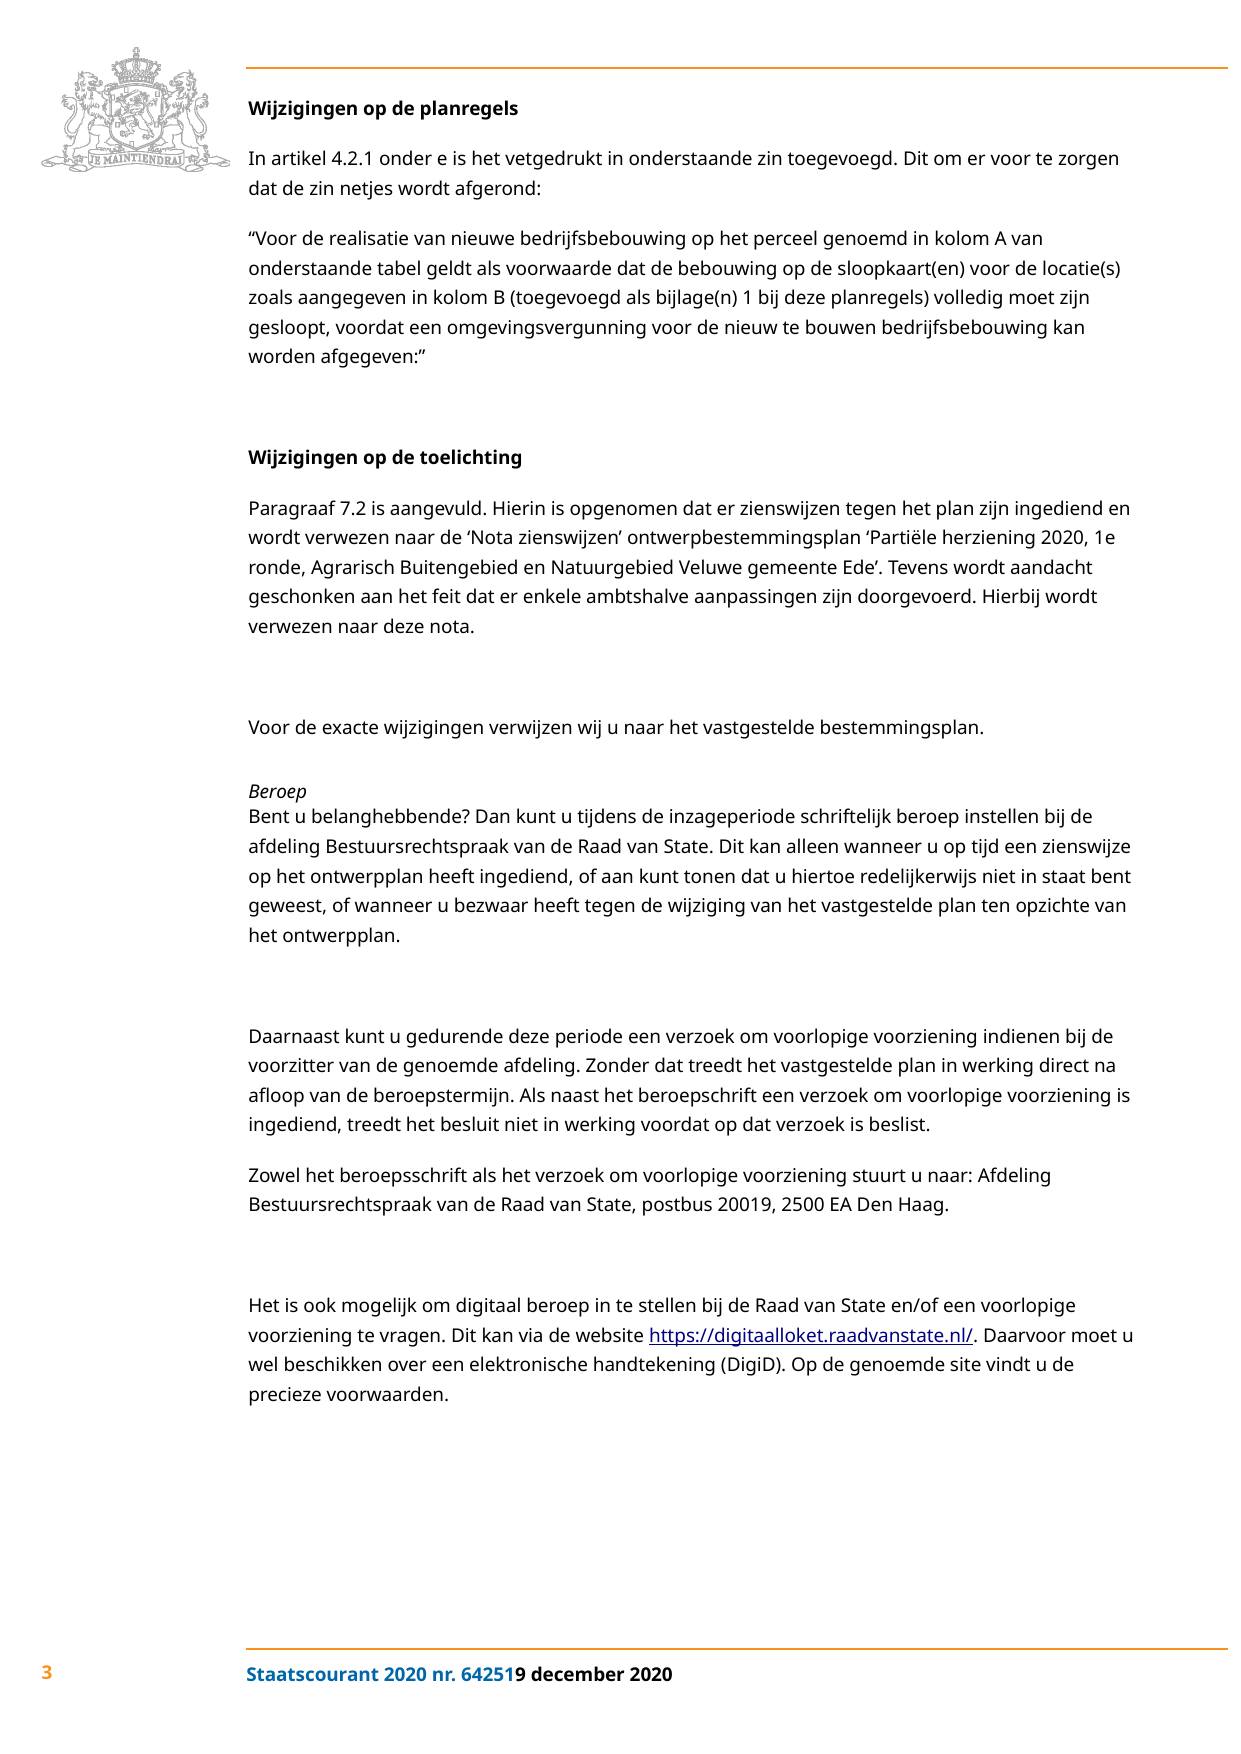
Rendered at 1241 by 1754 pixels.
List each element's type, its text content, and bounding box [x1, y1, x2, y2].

text Bent u belanghebbende? Dan kunt u tijdens de inzageperiode schriftelijk beroep instellen bij de afdeling Bestuursrechtspraak van de Raad van State. Dit kan alleen wanneer u op tijd een zienswijze op het ontwerpplan heeft ingediend, of aan kunt tonen dat u hiertoe redelijkerwijs niet in staat bent geweest, of wanneer u bezwaar heeft tegen de wijziging van het vastgestelde plan ten opzichte van het ontwerpplan. [248, 804, 1152, 948]
text Het is ook mogelijk om digitaal beroep in te stellen bij de Raad van State en/of een voorlopige voorziening te vragen. Dit kan via de website https://digitaalloket.raadvanstate.nl/. Daarvoor moet u wel beschikken over een elektronische handtekening (DigiD). Op de genoemde site vindt u de precieze voorwaarden. [248, 1292, 1152, 1407]
text Wijzigingen op de planregels [248, 95, 1152, 121]
text Wijzigingen op de toelichting [248, 444, 1152, 470]
text Zowel het beroepsschrift als het verzoek om voorlopige voorziening stuurt u naar: Afdeling Bestuursrechtspraak van de Raad van State, postbus 20019, 2500 EA Den Haag. [248, 1162, 1152, 1217]
picture [41, 47, 231, 172]
text “Voor de realisatie van nieuwe bedrijfsbebouwing op het perceel genoemd in kolom A van onderstaande tabel geldt als voorwaarde dat de bebouwing op de sloopkaart(en) voor de locatie(s) zoals aangegeven in kolom B (toegevoegd als bijlage(n) 1 bij deze planregels) volledig moet zijn gesloopt, voordat een omgevingsvergunning voor de nieuw te bouwen bedrijfsbebouwing kan worden afgegeven:” [248, 225, 1152, 369]
text Voor de exacte wijzigingen verwijzen wij u naar het vastgestelde bestemmingsplan. [248, 714, 1152, 740]
text Paragraaf 7.2 is aangevuld. Hierin is opgenomen dat er zienswijzen tegen het plan zijn ingediend en wordt verwezen naar de ‘Nota zienswijzen’ ontwerpbestemmingsplan ‘Partiële herziening 2020, 1e ronde, Agrarisch Buitengebied en Natuurgebied Veluwe gemeente Ede’. Tevens wordt aandacht geschonken aan het feit dat er enkele ambtshalve aanpassingen zijn doorgevoerd. Hierbij wordt verwezen naar deze nota. [248, 495, 1152, 639]
text In artikel 4.2.1 onder e is het vetgedrukt in onderstaande zin toegevoegd. Dit om er voor te zorgen dat de zin netjes wordt afgerond: [248, 145, 1152, 201]
text Daarnaast kunt u gedurende deze periode een verzoek om voorlopige voorziening indienen bij de voorzitter van de genoemde afdeling. Zonder dat treedt het vastgestelde plan in werking direct na afloop van de beroepstermijn. Als naast het beroepschrift een verzoek om voorlopige voorziening is ingediend, treedt het besluit niet in werking voordat op dat verzoek is beslist. [248, 1023, 1152, 1137]
text Beroep [248, 778, 1152, 804]
